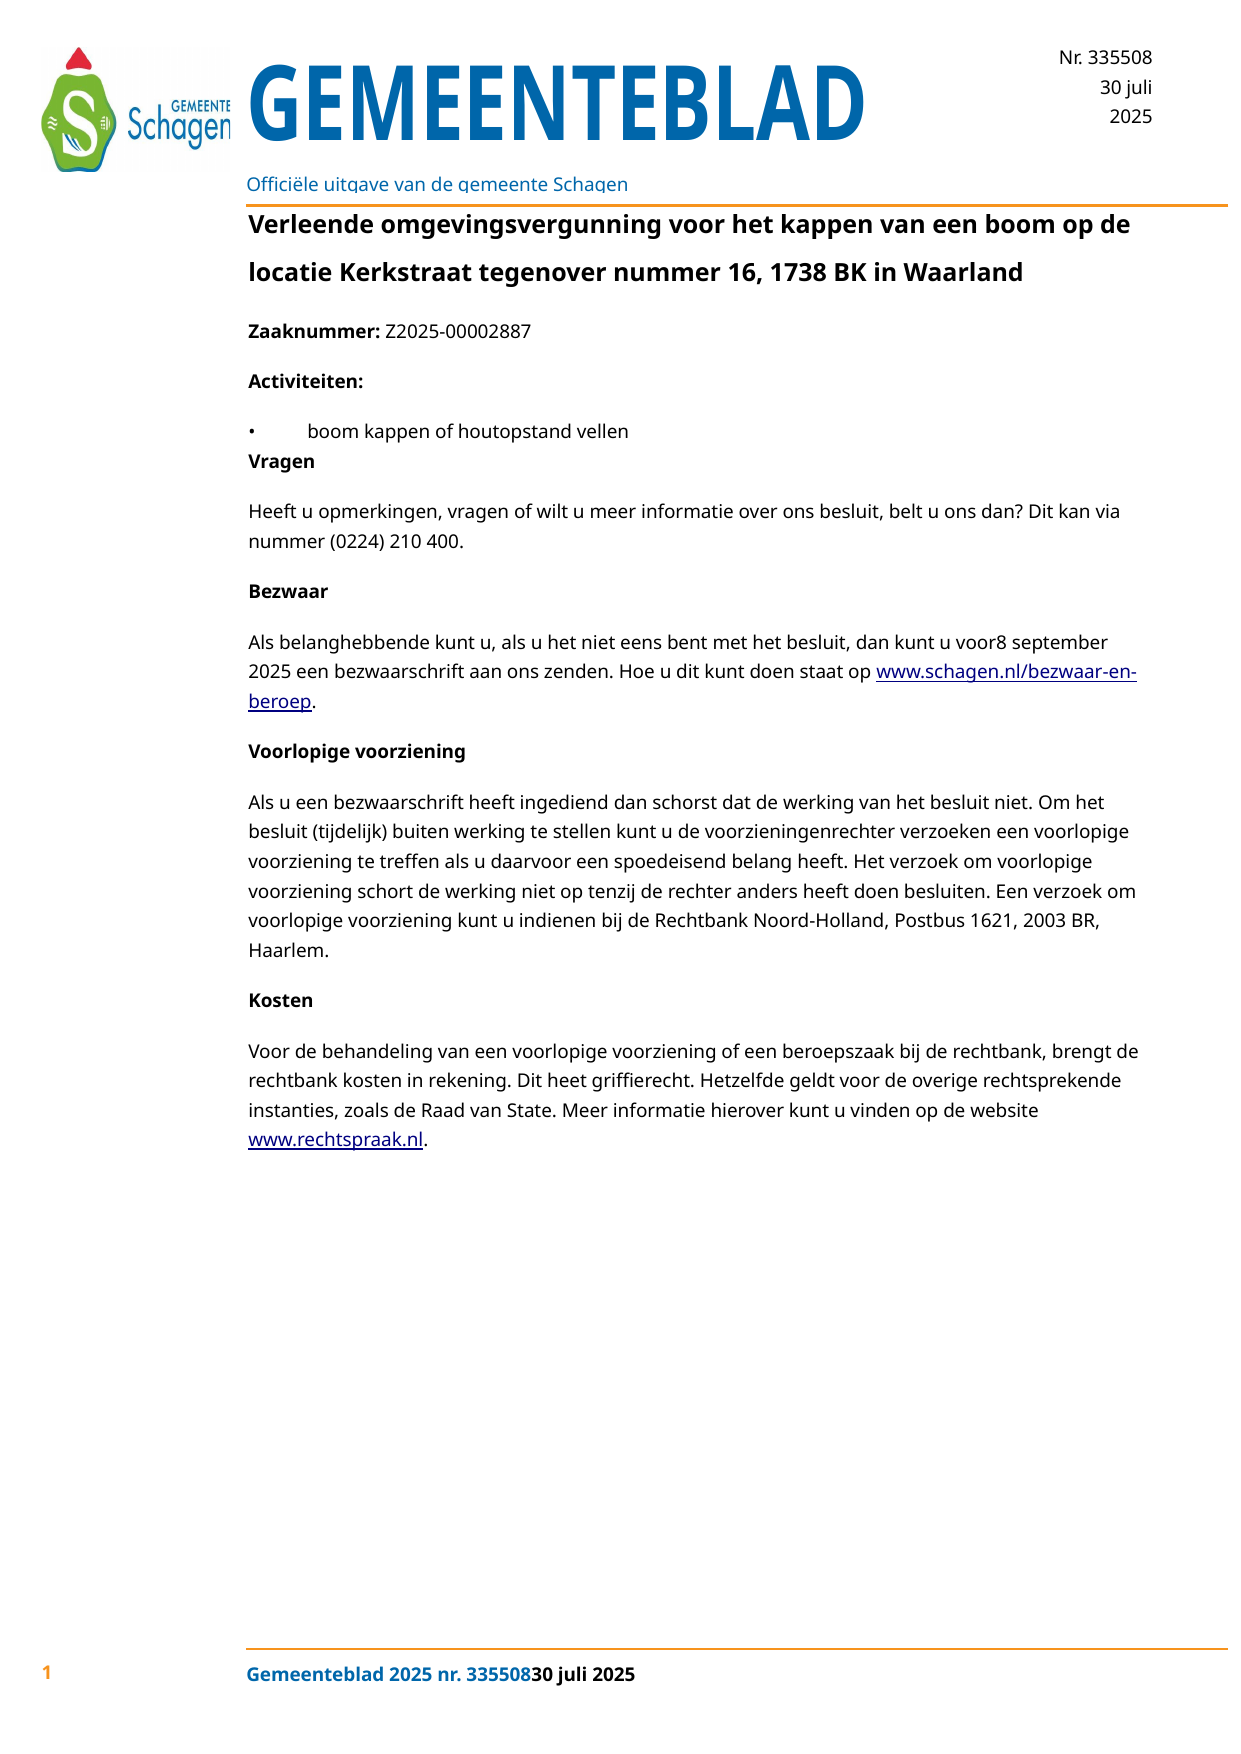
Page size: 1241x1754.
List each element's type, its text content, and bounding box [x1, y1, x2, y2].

text Activiteiten: [248, 368, 1152, 394]
picture [41, 47, 231, 172]
text Kosten [248, 987, 1152, 1013]
text Bezwaar [248, 579, 1152, 604]
text Heeft u opmerkingen, vragen of wilt u meer informatie over ons besluit, belt u ons dan? Dit kan via nummer (0224) 210 400. [248, 499, 1152, 554]
text Als u een bezwaarschrift heeft ingediend dan schorst dat de werking van het besluit niet. Om het besluit (tijdelijk) buiten werking te stellen kunt u de voorzieningenrechter verzoeken een voorlopige voorziening te treffen als u daarvoor een spoedeisend belang heeft. Het verzoek om voorlopige voorziening schort de werking niet op tenzij de rechter anders heeft doen besluiten. Een verzoek om voorlopige voorziening kunt u indienen bij de Rechtbank Noord-Holland, Postbus 1621, 2003 BR, Haarlem. [248, 789, 1152, 963]
text Als belanghebbende kunt u, als u het niet eens bent met het besluit, dan kunt u voor8 september 2025 een bezwaarschrift aan ons zenden. Hoe u dit kunt doen staat op www.schagen.nl/bezwaar-en-beroep. [248, 629, 1152, 714]
text Verleende omgevingsvergunning voor het kappen van een boom op de locatie Kerkstraat tegenover nummer 16, 1738 BK in Waarland [248, 207, 1152, 288]
text Zaaknummer: Z2025-00002887 [248, 318, 1152, 344]
text Voorlopige voorziening [248, 739, 1152, 764]
list boom kappen of houtopstand vellen [248, 419, 1152, 444]
text Vragen [248, 448, 1152, 474]
text Voor de behandeling van een voorlopige voorziening of een beroepszaak bij de rechtbank, brengt de rechtbank kosten in rekening. Dit heet griffierecht. Hetzelfde geldt voor de overige rechtsprekende instanties, zoals de Raad van State. Meer informatie hierover kunt u vinden op de website www.rechtspraak.nl. [248, 1038, 1152, 1152]
